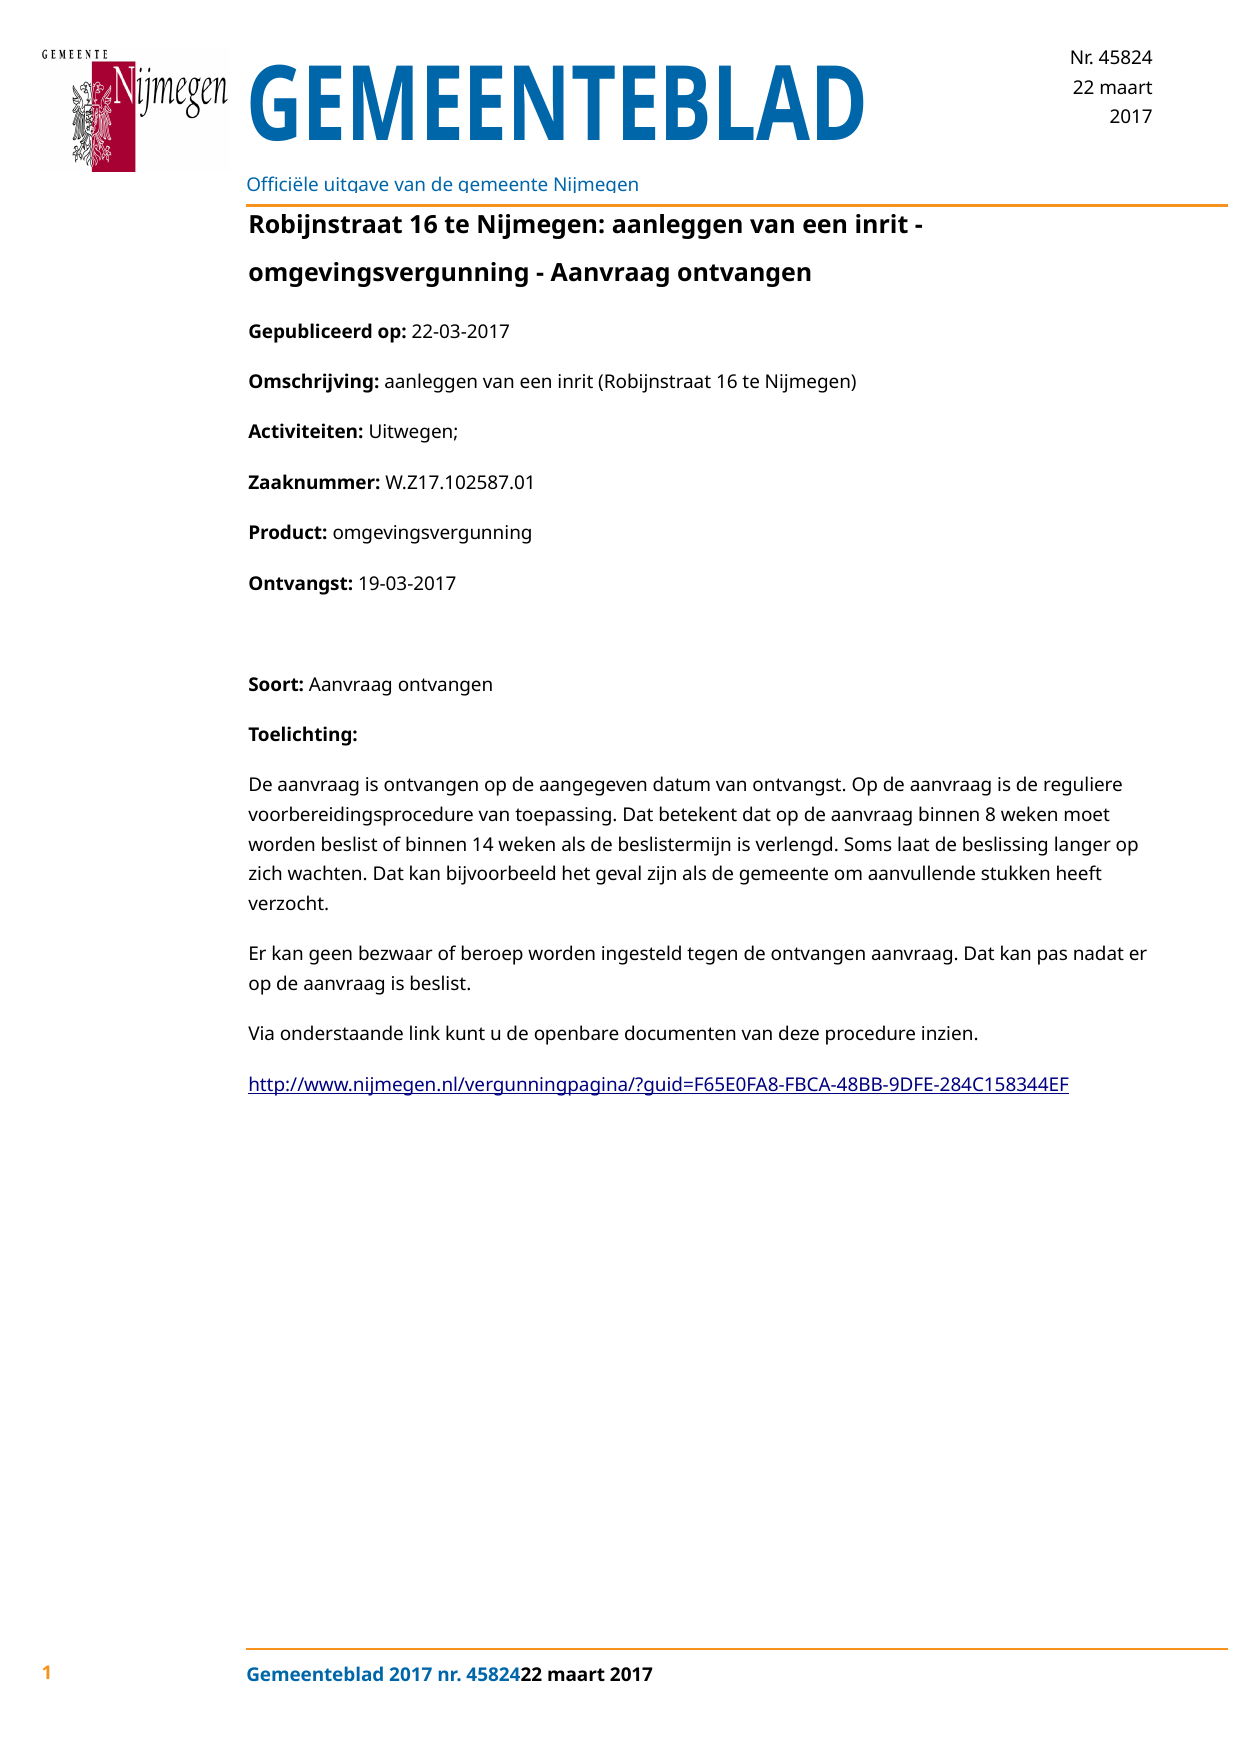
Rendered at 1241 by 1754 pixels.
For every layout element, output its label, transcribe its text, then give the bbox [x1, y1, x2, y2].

text Activiteiten: Uitwegen; [248, 419, 1152, 444]
text Omschrijving: aanleggen van een inrit (Robijnstraat 16 te Nijmegen) [248, 368, 1152, 394]
text De aanvraag is ontvangen op de aangegeven datum van ontvangst. Op de aanvraag is de reguliere voorbereidingsprocedure van toepassing. Dat betekent dat op de aanvraag binnen 8 weken moet worden beslist of binnen 14 weken als de beslistermijn is verlengd. Soms laat de beslissing langer op zich wachten. Dat kan bijvoorbeeld het geval zijn als de gemeente om aanvullende stukken heeft verzocht. [248, 772, 1152, 916]
text Zaaknummer: W.Z17.102587.01 [248, 469, 1152, 495]
text http://www.nijmegen.nl/vergunningpagina/?guid=F65E0FA8-FBCA-48BB-9DFE-284C158344EF [248, 1071, 1152, 1097]
picture [41, 47, 231, 172]
text Product: omgevingsvergunning [248, 519, 1152, 545]
text Toelichting: [248, 721, 1152, 747]
text Gepubliceerd op: 22-03-2017 [248, 318, 1152, 344]
text Er kan geen bezwaar of beroep worden ingesteld tegen de ontvangen aanvraag. Dat kan pas nadat er op de aanvraag is beslist. [248, 940, 1152, 996]
text Robijnstraat 16 te Nijmegen: aanleggen van een inrit - omgevingsvergunning - Aanvraag ontvangen [248, 207, 1152, 288]
text Ontvangst: 19-03-2017 [248, 570, 1152, 596]
text Via onderstaande link kunt u de openbare documenten van deze procedure inzien. [248, 1020, 1152, 1046]
text Soort: Aanvraag ontvangen [248, 671, 1152, 697]
